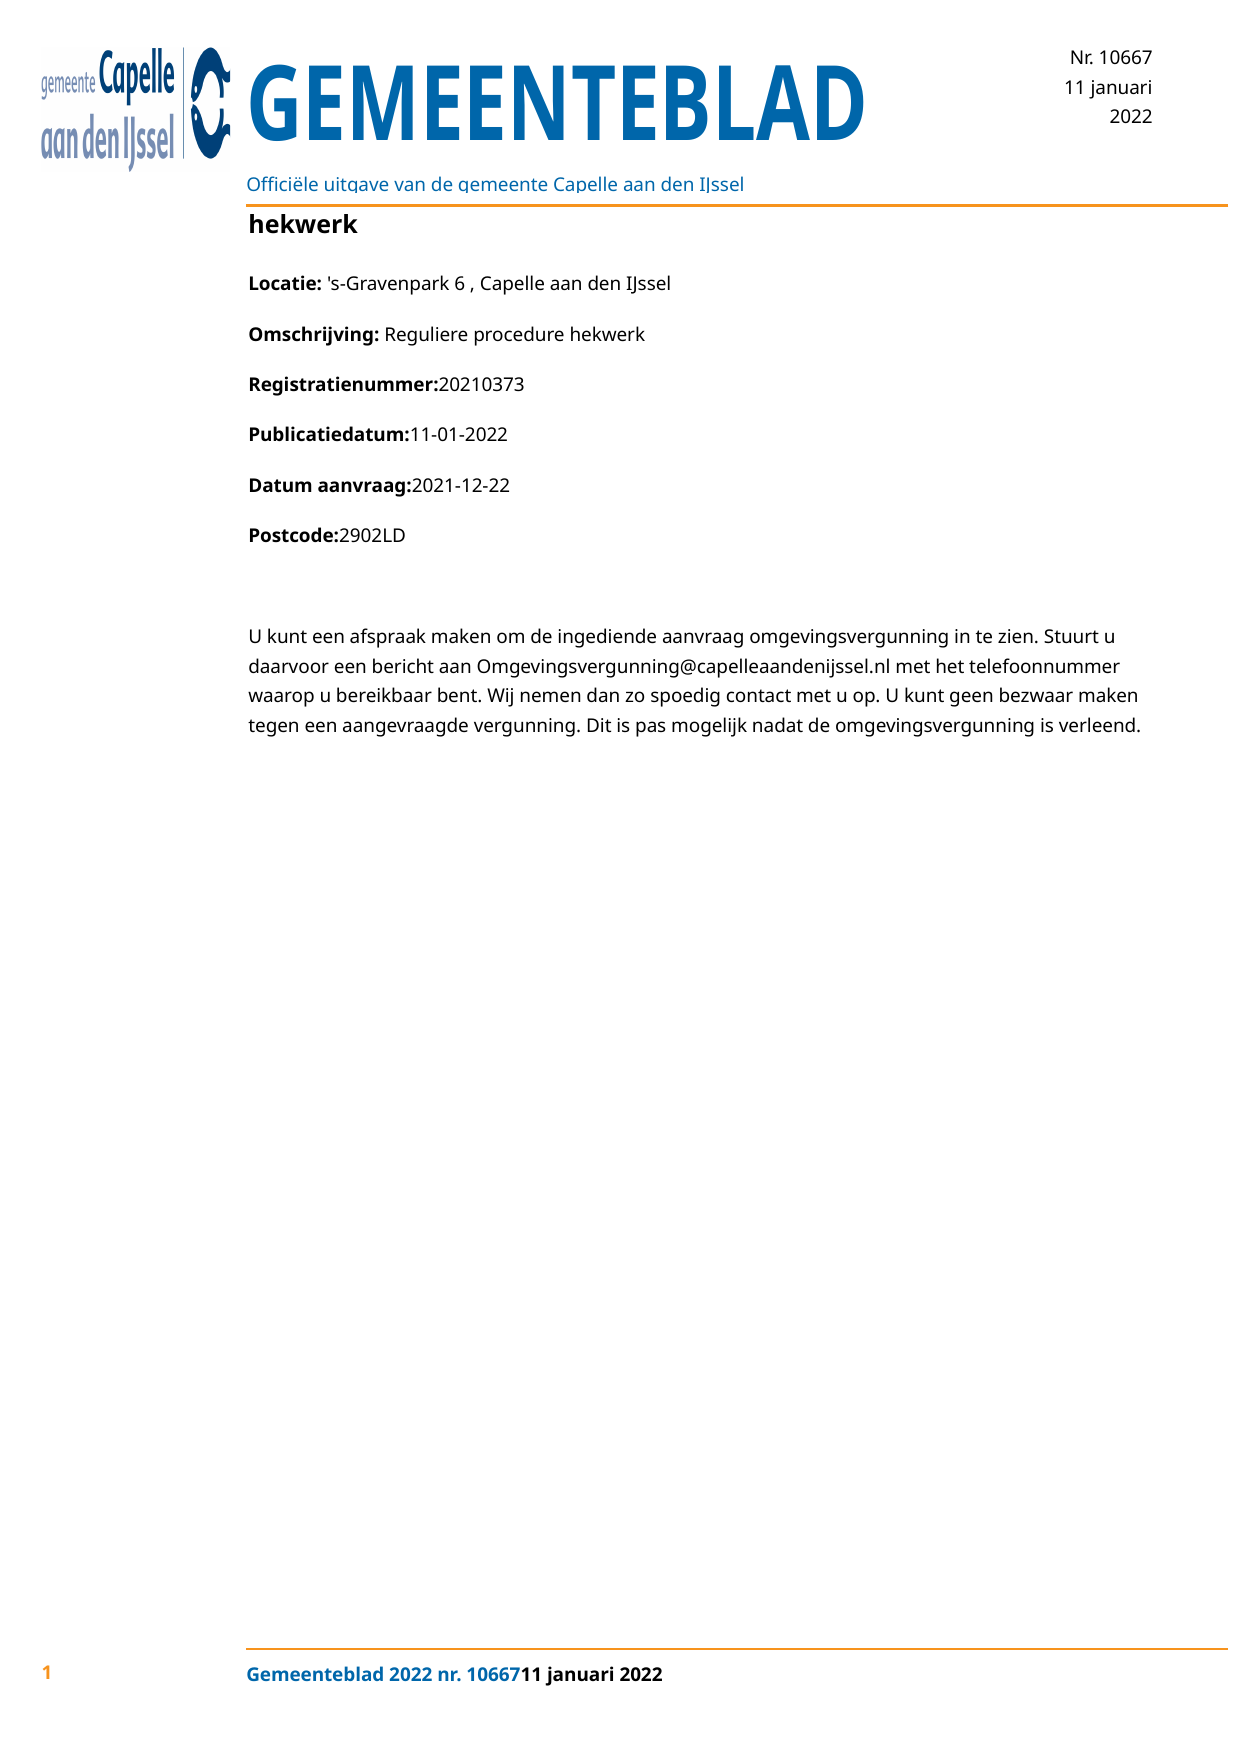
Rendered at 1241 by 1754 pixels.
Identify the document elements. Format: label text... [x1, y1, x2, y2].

picture [41, 47, 231, 172]
text Omschrijving: Reguliere procedure hekwerk [248, 321, 1152, 346]
text U kunt een afspraak maken om de ingediende aanvraag omgevingsvergunning in te zien. Stuurt u daarvoor een bericht aan Omgevingsvergunning@capelleaandenijssel.nl met het telefoonnummer waarop u bereikbaar bent. Wij nemen dan zo spoedig contact met u op. U kunt geen bezwaar maken tegen een aangevraagde vergunning. Dit is pas mogelijk nadat de omgevingsvergunning is verleend. [248, 623, 1152, 738]
text Locatie: 's-Gravenpark 6 , Capelle aan den IJssel [248, 270, 1152, 296]
text Datum aanvraag:2021-12-22 [248, 472, 1152, 498]
text Postcode:2902LD [248, 522, 1152, 548]
text hekwerk [248, 207, 1152, 241]
text Publicatiedatum:11-01-2022 [248, 422, 1152, 447]
text Registratienummer:20210373 [248, 371, 1152, 397]
